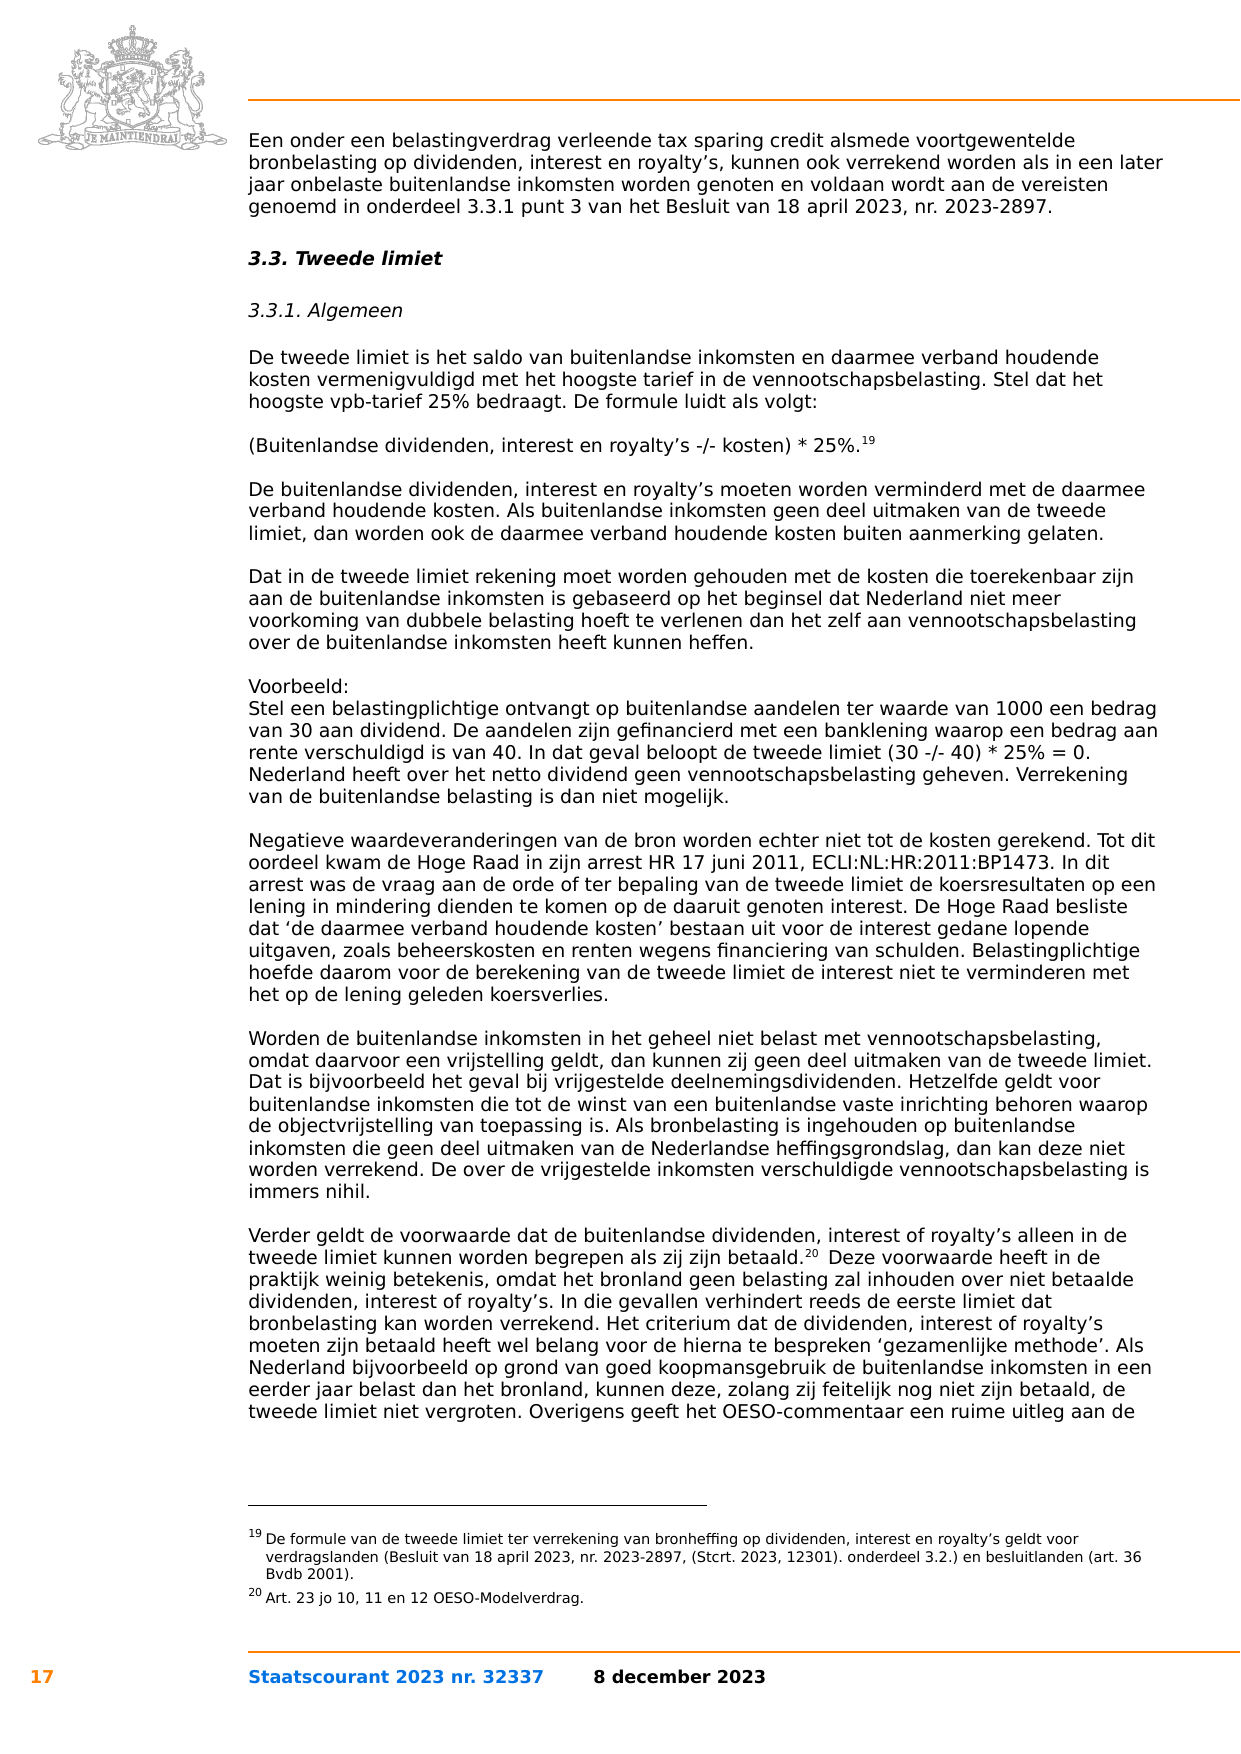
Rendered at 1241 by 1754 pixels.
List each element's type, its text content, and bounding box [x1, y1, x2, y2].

text De buitenlandse dividenden, interest en royalty’s moeten worden verminderd met de daarmee verband houdende kosten. Als buitenlandse inkomsten geen deel uitmaken van de tweede limiet, dan worden ook de daarmee verband houdende kosten buiten aanmerking gelaten. [248, 478, 1163, 544]
text De formule van de tweede limiet ter verrekening van bronheffing op dividenden, interest en royalty’s geldt voor verdragslanden (Besluit van 18 april 2023, nr. 2023-2897, (Stcrt. 2023, 12301). onderdeel 3.2.) en besluitlanden (art. 36 Bvdb 2001). [248, 1527, 1163, 1583]
text Verder geldt de voorwaarde dat de buitenlandse dividenden, interest of royalty’s alleen in de tweede limiet kunnen worden begrepen als zij zijn betaald. Deze voorwaarde heeft in de praktijk weinig betekenis, omdat het bronland geen belasting zal inhouden over niet betaalde dividenden, interest of royalty’s. In die gevallen verhindert reeds de eerste limiet dat bronbelasting kan worden verrekend. Het criterium dat de dividenden, interest of royalty’s moeten zijn betaald heeft wel belang voor de hierna te bespreken ‘gezamenlijke methode’. Als Nederland bijvoorbeeld op grond van goed koopmansgebruik de buitenlandse inkomsten in een eerder jaar belast dan het bronland, kunnen deze, zolang zij feitelijk nog niet zijn betaald, de tweede limiet niet vergroten. Overigens geeft het OESO-commentaar een ruime uitleg aan de [248, 1225, 1163, 1423]
picture [38, 25, 227, 150]
text De tweede limiet is het saldo van buitenlandse inkomsten en daarmee verband houdende kosten vermenigvuldigd met het hoogste tarief in de vennootschapsbelasting. Stel dat het hoogste vpb-tarief 25% bedraagt. De formule luidt als volgt: [248, 347, 1163, 413]
text Voorbeeld: [248, 676, 1163, 698]
text Dat in de tweede limiet rekening moet worden gehouden met de kosten die toerekenbaar zijn aan de buitenlandse inkomsten is gebaseerd op het beginsel dat Nederland niet meer voorkoming van dubbele belasting hoeft te verlenen dan het zelf aan vennootschapsbelasting over de buitenlandse inkomsten heeft kunnen heffen. [248, 566, 1163, 654]
text Worden de buitenlandse inkomsten in het geheel niet belast met vennootschapsbelasting, omdat daarvoor een vrijstelling geldt, dan kunnen zij geen deel uitmaken van de tweede limiet. Dat is bijvoorbeeld het geval bij vrijgestelde deelnemingsdividenden. Hetzelfde geldt voor buitenlandse inkomsten die tot de winst van een buitenlandse vaste inrichting behoren waarop de objectvrijstelling van toepassing is. Als bronbelasting is ingehouden op buitenlandse inkomsten die geen deel uitmaken van de Nederlandse heffingsgrondslag, dan kan deze niet worden verrekend. De over de vrijgestelde inkomsten verschuldigde vennootschapsbelasting is immers nihil. [248, 1027, 1163, 1203]
text Stel een belastingplichtige ontvangt op buitenlandse aandelen ter waarde van 1000 een bedrag van 30 aan dividend. De aandelen zijn gefinancierd met een banklening waarop een bedrag aan rente verschuldigd is van 40. In dat geval beloopt de tweede limiet (30 -/- 40) * 25% = 0. Nederland heeft over het netto dividend geen vennootschapsbelasting geheven. Verrekening van de buitenlandse belasting is dan niet mogelijk. [248, 698, 1163, 808]
text (Buitenlandse dividenden, interest en royalty’s -/- kosten) * 25%. [248, 434, 1163, 457]
subtitle 3.3.1. Algemeen [248, 300, 1163, 322]
text Een onder een belastingverdrag verleende tax sparing credit alsmede voortgewentelde bronbelasting op dividenden, interest en royalty’s, kunnen ook verrekend worden als in een later jaar onbelaste buitenlandse inkomsten worden genoten en voldaan wordt aan de vereisten genoemd in onderdeel 3.3.1 punt 3 van het Besluit van 18 april 2023, nr. 2023-2897. [248, 130, 1163, 218]
text Art. 23 jo 10, 11 en 12 OESO-Modelverdrag. [248, 1586, 1163, 1608]
subtitle 3.3. Tweede limiet [248, 248, 1163, 270]
text Negatieve waardeveranderingen van de bron worden echter niet tot de kosten gerekend. Tot dit oordeel kwam de Hoge Raad in zijn arrest HR 17 juni 2011, ECLI:NL:HR:2011:BP1473. In dit arrest was de vraag aan de orde of ter bepaling van de tweede limiet de koersresultaten op een lening in mindering dienden te komen op de daaruit genoten interest. De Hoge Raad besliste dat ‘de daarmee verband houdende kosten’ bestaan uit voor de interest gedane lopende uitgaven, zoals beheerskosten en renten wegens financiering van schulden. Belastingplichtige hoefde daarom voor de berekening van de tweede limiet de interest niet te verminderen met het op de lening geleden koersverlies. [248, 830, 1163, 1006]
